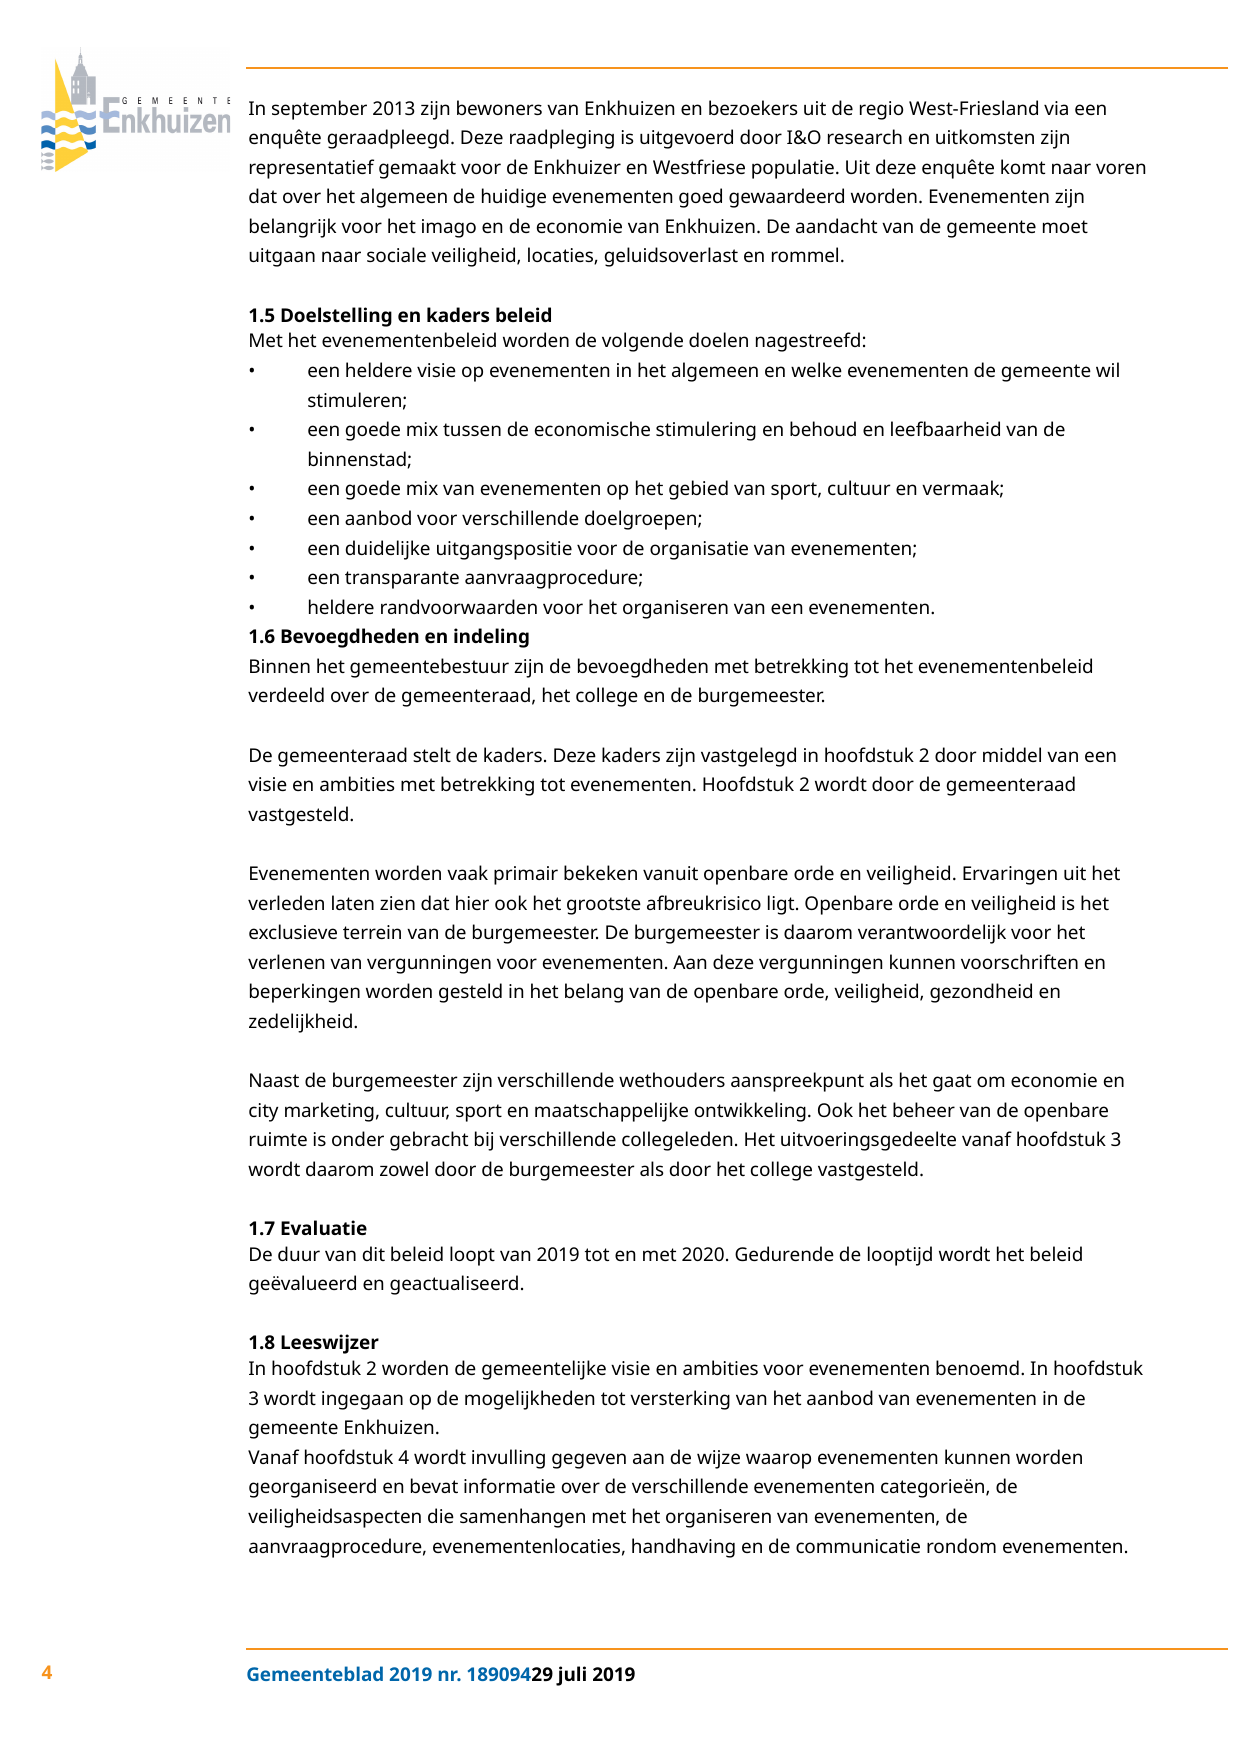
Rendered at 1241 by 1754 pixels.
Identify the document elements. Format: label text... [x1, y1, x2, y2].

text In hoofdstuk 2 worden de gemeentelijke visie en ambities voor evenementen benoemd. In hoofdstuk 3 wordt ingegaan op de mogelijkheden tot versterking van het aanbod van evenementen in de gemeente Enkhuizen. [248, 1355, 1152, 1440]
list een goede mix tussen de economische stimulering en behoud en leefbaarheid van de binnenstad; [248, 416, 1152, 472]
text Vanaf hoofdstuk 4 wordt invulling gegeven aan de wijze waarop evenementen kunnen worden georganiseerd en bevat informatie over de verschillende evenementen categorieën, de veiligheidsaspecten die samenhangen met het organiseren van evenementen, de aanvraagprocedure, evenementenlocaties, handhaving en de communicatie rondom evenementen. [248, 1444, 1152, 1558]
text 1.8 Leeswijzer [248, 1329, 1152, 1355]
list een transparante aanvraagprocedure; [248, 564, 1152, 590]
text 1.5 Doelstelling en kaders beleid [248, 302, 1152, 328]
text Naast de burgemeester zijn verschillende wethouders aanspreekpunt als het gaat om economie en city marketing, cultuur, sport en maatschappelijke ontwikkeling. Ook het beheer van de openbare ruimte is onder gebracht bij verschillende collegeleden. Het uitvoeringsgedeelte vanaf hoofdstuk 3 wordt daarom zowel door de burgemeester als door het college vastgesteld. [248, 1067, 1152, 1182]
text In september 2013 zijn bewoners van Enkhuizen en bezoekers uit de regio West-Friesland via een enquête geraadpleegd. Deze raadpleging is uitgevoerd door I&O research en uitkomsten zijn representatief gemaakt voor de Enkhuizer en Westfriese populatie. Uit deze enquête komt naar voren dat over het algemeen de huidige evenementen goed gewaardeerd worden. Evenementen zijn belangrijk voor het imago en de economie van Enkhuizen. De aandacht van de gemeente moet uitgaan naar sociale veiligheid, locaties, geluidsoverlast en rommel. [248, 95, 1152, 268]
list een goede mix van evenementen op het gebied van sport, cultuur en vermaak; [248, 476, 1152, 501]
text 1.6 Bevoegdheden en indeling [248, 623, 1152, 649]
list heldere randvoorwaarden voor het organiseren van een evenementen. [248, 594, 1152, 619]
list een duidelijke uitgangspositie voor de organisatie van evenementen; [248, 535, 1152, 560]
list een aanbod voor verschillende doelgroepen; [248, 505, 1152, 531]
text 1.7 Evaluatie [248, 1215, 1152, 1241]
text De gemeenteraad stelt de kaders. Deze kaders zijn vastgelegd in hoofdstuk 2 door middel van een visie en ambities met betrekking tot evenementen. Hoofdstuk 2 wordt door de gemeenteraad vastgesteld. [248, 742, 1152, 827]
text Evenementen worden vaak primair bekeken vanuit openbare orde en veiligheid. Ervaringen uit het verleden laten zien dat hier ook het grootste afbreukrisico ligt. Openbare orde en veiligheid is het exclusieve terrein van de burgemeester. De burgemeester is daarom verantwoordelijk voor het verlenen van vergunningen voor evenementen. Aan deze vergunningen kunnen voorschriften en beperkingen worden gesteld in het belang van de openbare orde, veiligheid, gezondheid en zedelijkheid. [248, 860, 1152, 1034]
list een heldere visie op evenementen in het algemeen en welke evenementen de gemeente wil stimuleren; [248, 357, 1152, 412]
text Met het evenementenbeleid worden de volgende doelen nagestreefd: [248, 328, 1152, 353]
text Binnen het gemeentebestuur zijn de bevoegdheden met betrekking tot het evenementenbeleid verdeeld over de gemeenteraad, het college en de burgemeester. [248, 653, 1152, 708]
text De duur van dit beleid loopt van 2019 tot en met 2020. Gedurende de looptijd wordt het beleid geëvalueerd en geactualiseerd. [248, 1241, 1152, 1296]
picture [41, 47, 231, 172]
